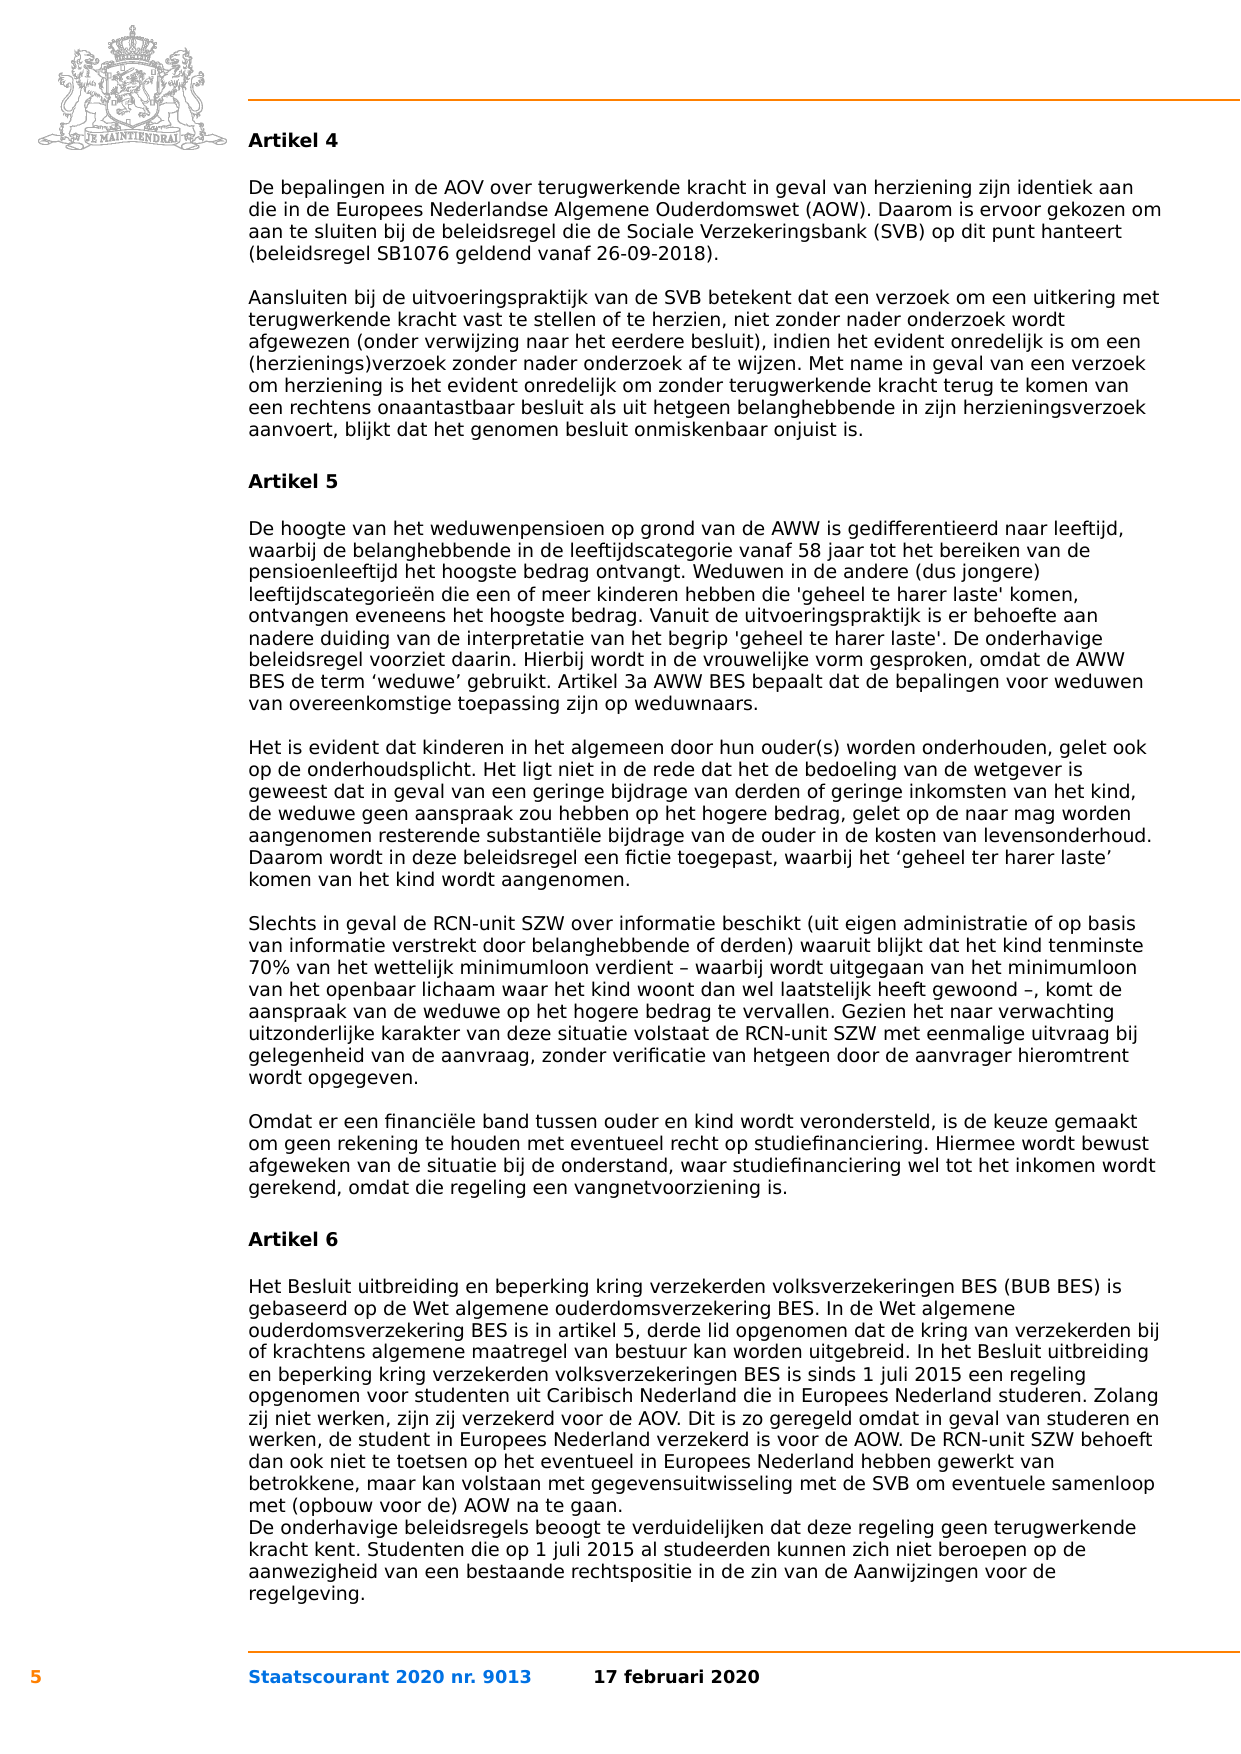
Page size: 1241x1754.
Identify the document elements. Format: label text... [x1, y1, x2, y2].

subtitle Artikel 4 [248, 130, 1163, 152]
text Het is evident dat kinderen in het algemeen door hun ouder(s) worden onderhouden, gelet ook op de onderhoudsplicht. Het ligt niet in de rede dat het de bedoeling van de wetgever is geweest dat in geval van een geringe bijdrage van derden of geringe inkomsten van het kind, de weduwe geen aanspraak zou hebben op het hogere bedrag, gelet op de naar mag worden aangenomen resterende substantiële bijdrage van de ouder in de kosten van levensonderhoud. Daarom wordt in deze beleidsregel een fictie toegepast, waarbij het ‘geheel ter harer laste’ komen van het kind wordt aangenomen. [248, 737, 1163, 891]
text De onderhavige beleidsregels beoogt te verduidelijken dat deze regeling geen terugwerkende kracht kent. Studenten die op 1 juli 2015 al studeerden kunnen zich niet beroepen op de aanwezigheid van een bestaande rechtspositie in de zin van de Aanwijzingen voor de regelgeving. [248, 1517, 1163, 1605]
text De bepalingen in de AOV over terugwerkende kracht in geval van herziening zijn identiek aan die in de Europees Nederlandse Algemene Ouderdomswet (AOW). Daarom is ervoor gekozen om aan te sluiten bij de beleidsregel die de Sociale Verzekeringsbank (SVB) op dit punt hanteert (beleidsregel SB1076 geldend vanaf 26-09-2018). [248, 177, 1163, 265]
text Omdat er een financiële band tussen ouder en kind wordt verondersteld, is de keuze gemaakt om geen rekening te houden met eventueel recht op studiefinanciering. Hiermee wordt bewust afgeweken van de situatie bij de onderstand, waar studiefinanciering wel tot het inkomen wordt gerekend, omdat die regeling een vangnetvoorziening is. [248, 1111, 1163, 1198]
text Aansluiten bij de uitvoeringspraktijk van de SVB betekent dat een verzoek om een uitkering met terugwerkende kracht vast te stellen of te herzien, niet zonder nader onderzoek wordt afgewezen (onder verwijzing naar het eerdere besluit), indien het evident onredelijk is om een (herzienings)verzoek zonder nader onderzoek af te wijzen. Met name in geval van een verzoek om herziening is het evident onredelijk om zonder terugwerkende kracht terug te komen van een rechtens onaantastbaar besluit als uit hetgeen belanghebbende in zijn herzieningsverzoek aanvoert, blijkt dat het genomen besluit onmiskenbaar onjuist is. [248, 287, 1163, 441]
text Het Besluit uitbreiding en beperking kring verzekerden volksverzekeringen BES (BUB BES) is gebaseerd op de Wet algemene ouderdomsverzekering BES. In de Wet algemene ouderdomsverzekering BES is in artikel 5, derde lid opgenomen dat de kring van verzekerden bij of krachtens algemene maatregel van bestuur kan worden uitgebreid. In het Besluit uitbreiding en beperking kring verzekerden volksverzekeringen BES is sinds 1 juli 2015 een regeling opgenomen voor studenten uit Caribisch Nederland die in Europees Nederland studeren. Zolang zij niet werken, zijn zij verzekerd voor de AOV. Dit is zo geregeld omdat in geval van studeren en werken, de student in Europees Nederland verzekerd is voor de AOW. De RCN-unit SZW behoeft dan ook niet te toetsen op het eventueel in Europees Nederland hebben gewerkt van betrokkene, maar kan volstaan met gegevensuitwisseling met de SVB om eventuele samenloop met (opbouw voor de) AOW na te gaan. [248, 1276, 1163, 1517]
subtitle Artikel 5 [248, 471, 1163, 492]
text Slechts in geval de RCN-unit SZW over informatie beschikt (uit eigen administratie of op basis van informatie verstrekt door belanghebbende of derden) waaruit blijkt dat het kind tenminste 70% van het wettelijk minimumloon verdient – waarbij wordt uitgegaan van het minimumloon van het openbaar lichaam waar het kind woont dan wel laatstelijk heeft gewoond –, komt de aanspraak van de weduwe op het hogere bedrag te vervallen. Gezien het naar verwachting uitzonderlijke karakter van deze situatie volstaat de RCN-unit SZW met eenmalige uitvraag bij gelegenheid van de aanvraag, zonder verificatie van hetgeen door de aanvrager hieromtrent wordt opgegeven. [248, 913, 1163, 1089]
text De hoogte van het weduwenpensioen op grond van de AWW is gedifferentieerd naar leeftijd, waarbij de belanghebbende in de leeftijdscategorie vanaf 58 jaar tot het bereiken van de pensioenleeftijd het hoogste bedrag ontvangt. Weduwen in de andere (dus jongere) leeftijdscategorieën die een of meer kinderen hebben die 'geheel te harer laste' komen, ontvangen eveneens het hoogste bedrag. Vanuit de uitvoeringspraktijk is er behoefte aan nadere duiding van de interpretatie van het begrip 'geheel te harer laste'. De onderhavige beleidsregel voorziet daarin. Hierbij wordt in de vrouwelijke vorm gesproken, omdat de AWW BES de term ‘weduwe’ gebruikt. Artikel 3a AWW BES bepaalt dat de bepalingen voor weduwen van overeenkomstige toepassing zijn op weduwnaars. [248, 517, 1163, 715]
subtitle Artikel 6 [248, 1228, 1163, 1251]
picture [38, 25, 227, 150]
